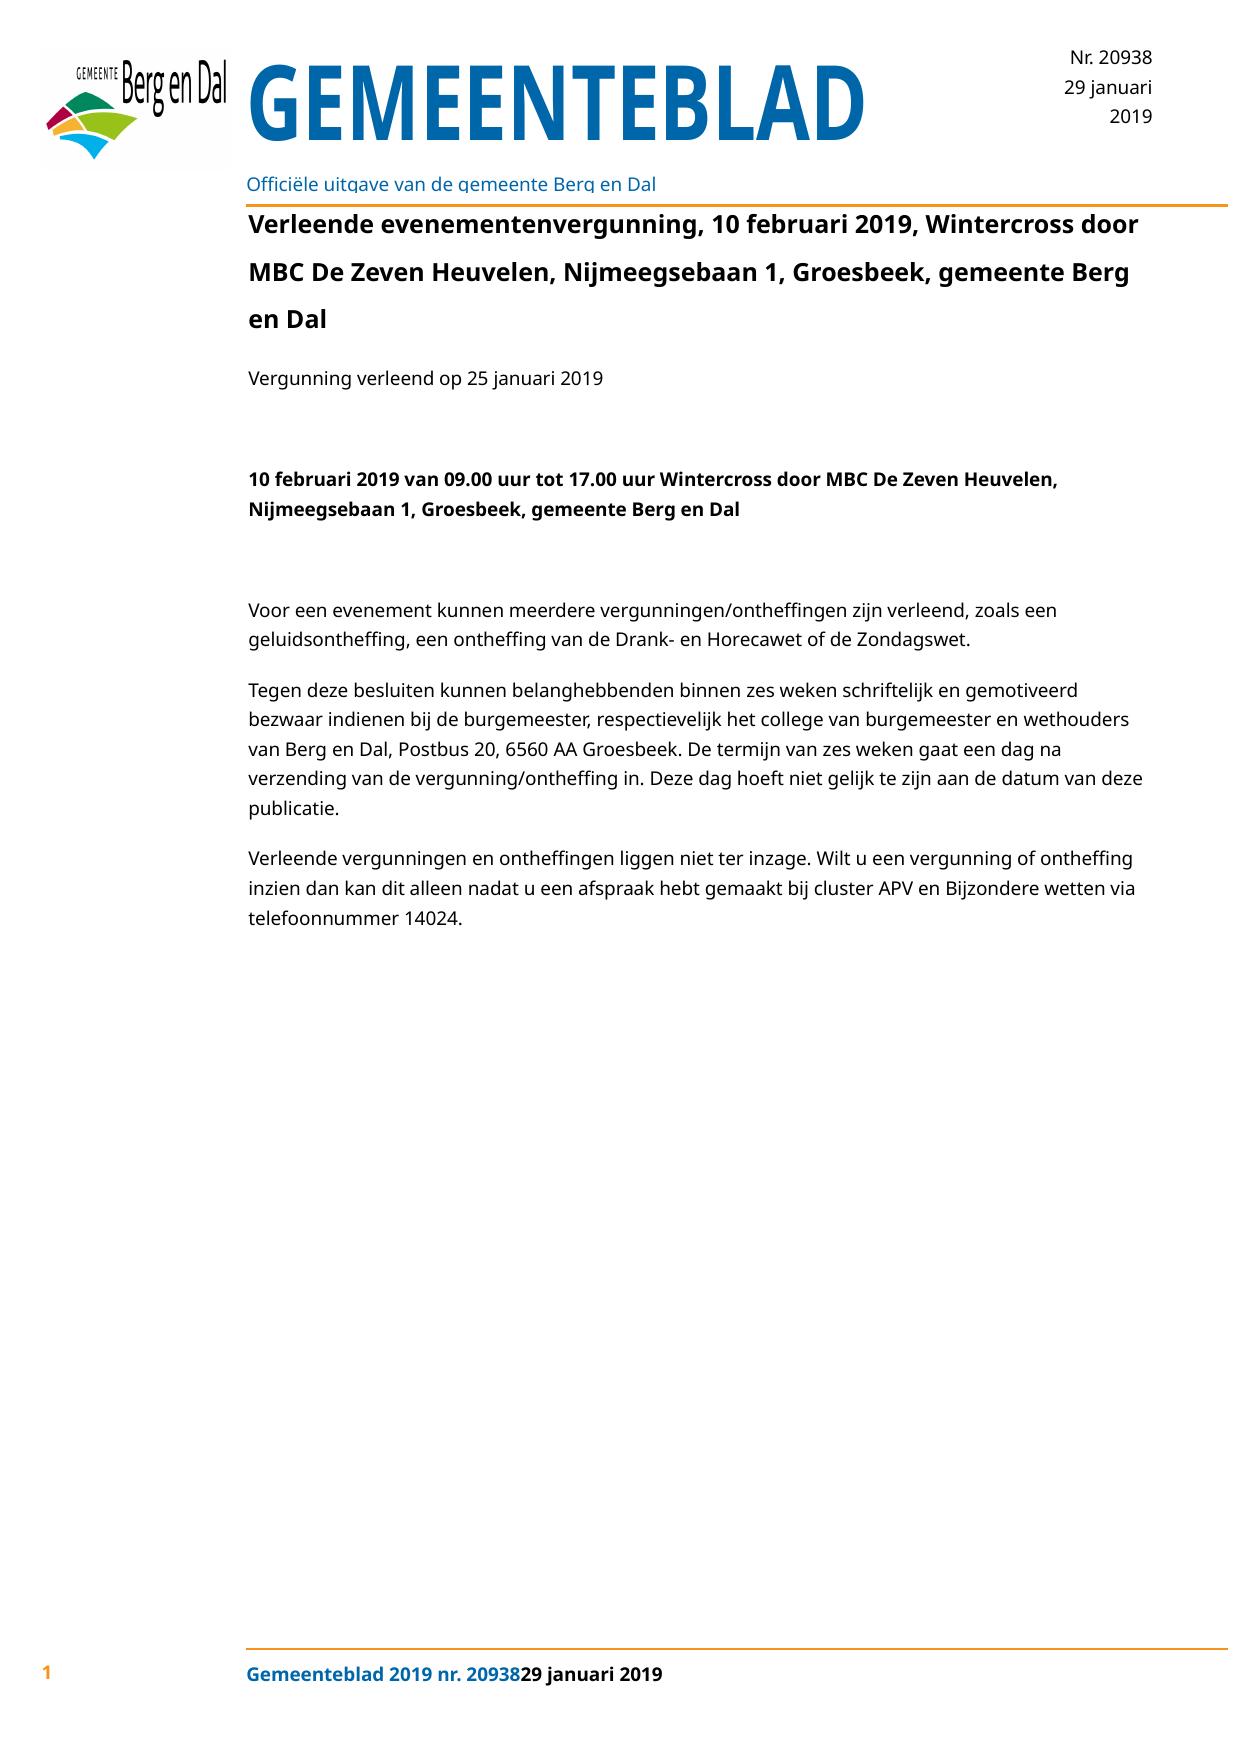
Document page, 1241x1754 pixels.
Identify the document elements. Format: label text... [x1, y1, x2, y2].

picture [41, 47, 231, 172]
text Verleende vergunningen en ontheffingen liggen niet ter inzage. Wilt u een vergunning of ontheffing inzien dan kan dit alleen nadat u een afspraak hebt gemaakt bij cluster APV en Bijzondere wetten via telefoonnummer 14024. [248, 846, 1152, 930]
text Voor een evenement kunnen meerdere vergunningen/ontheffingen zijn verleend, zoals een geluidsontheffing, een ontheffing van de Drank- en Horecawet of de Zondagswet. [248, 597, 1152, 652]
text Vergunning verleend op 25 januari 2019 [248, 366, 1152, 391]
text 10 februari 2019 van 09.00 uur tot 17.00 uur Wintercross door MBC De Zeven Heuvelen, Nijmeegsebaan 1, Groesbeek, gemeente Berg en Dal [248, 466, 1152, 522]
text Tegen deze besluiten kunnen belanghebbenden binnen zes weken schriftelijk en gemotiveerd bezwaar indienen bij de burgemeester, respectievelijk het college van burgemeester en wethouders van Berg en Dal, Postbus 20, 6560 AA Groesbeek. De termijn van zes weken gaat een dag na verzending van de vergunning/ontheffing in. Deze dag hoeft niet gelijk te zijn aan de datum van deze publicatie. [248, 677, 1152, 821]
text Verleende evenementenvergunning, 10 februari 2019, Wintercross door MBC De Zeven Heuvelen, Nijmeegsebaan 1, Groesbeek, gemeente Berg en Dal [248, 207, 1152, 336]
